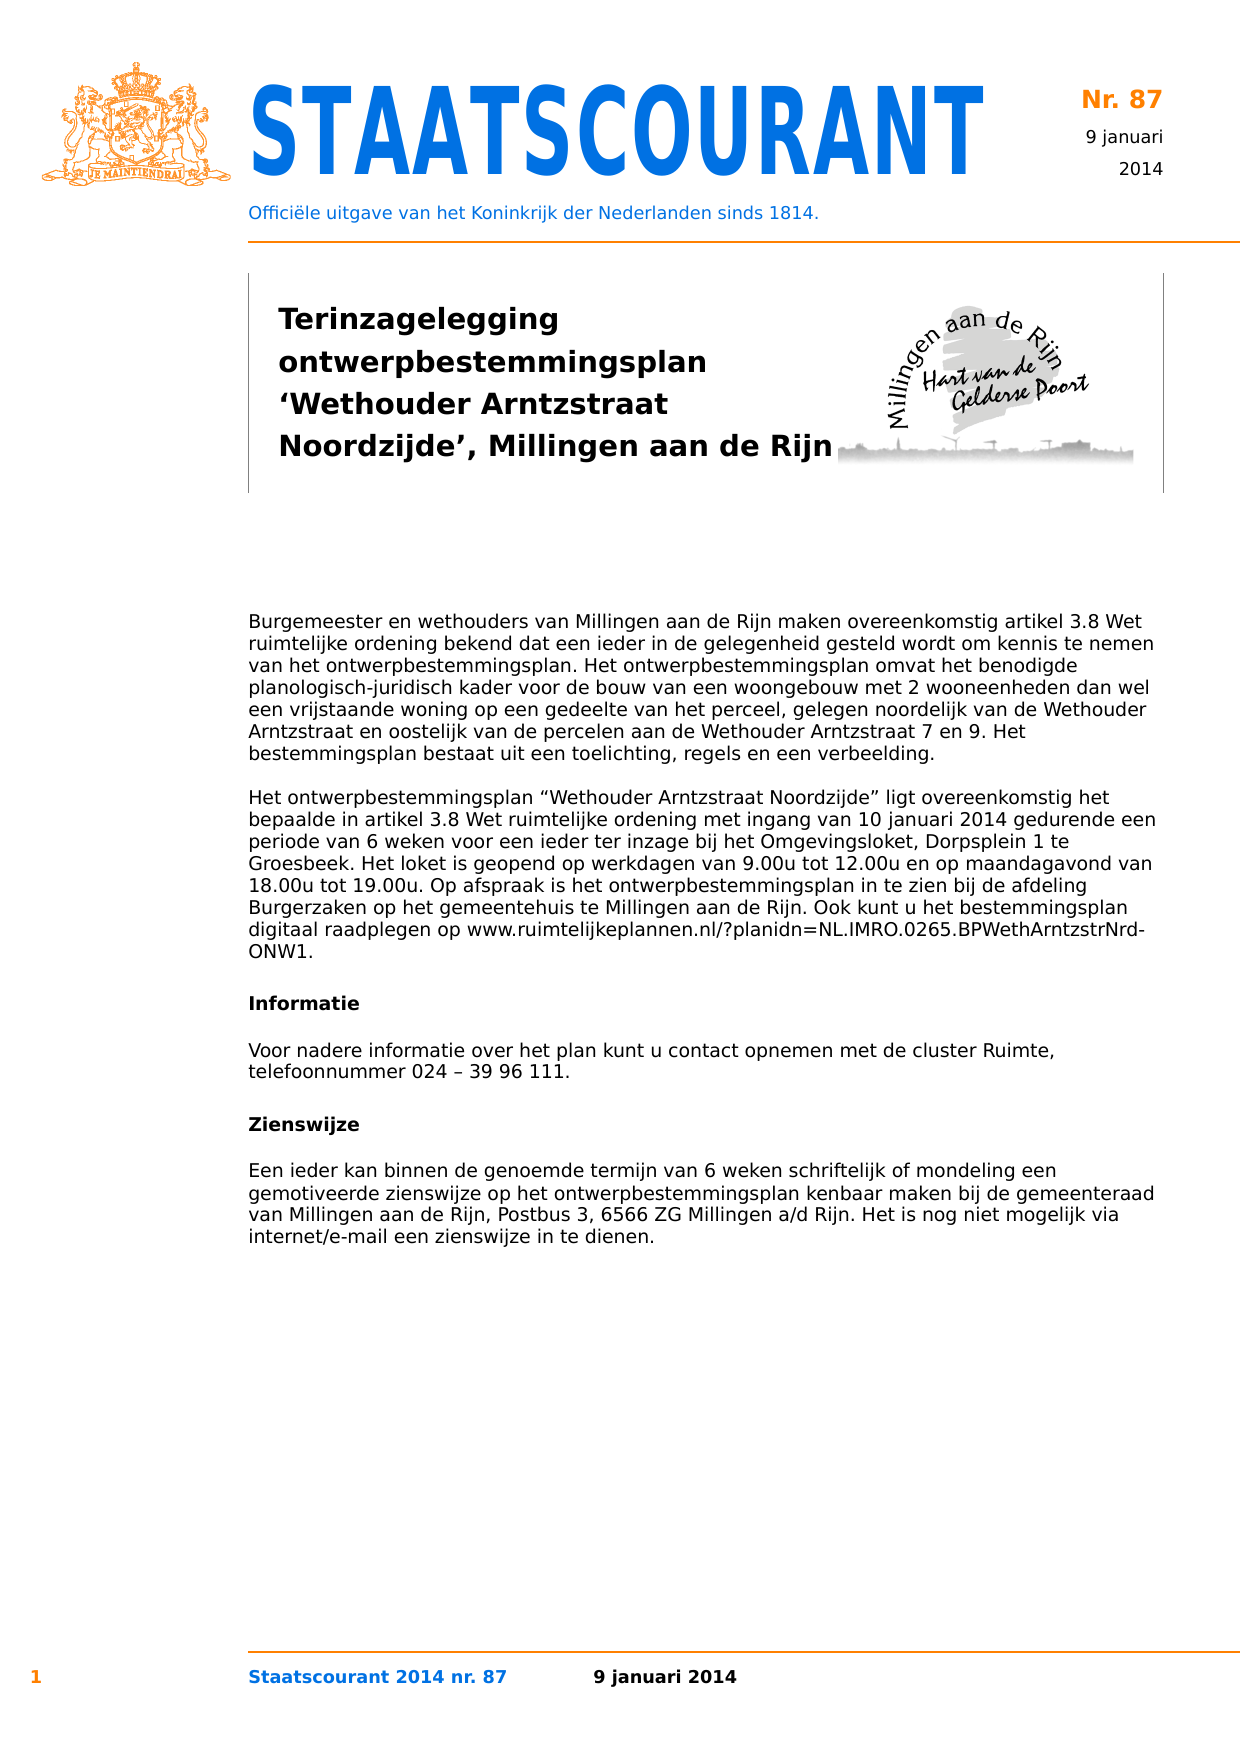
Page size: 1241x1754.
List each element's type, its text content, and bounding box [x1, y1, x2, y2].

table_header STAATSCOURANT [248, 62, 998, 203]
text Burgemeester en wethouders van Millingen aan de Rijn maken overeenkomstig artikel 3.8 Wet ruimtelijke ordening bekend dat een ieder in de gelegenheid gesteld wordt om kennis te nemen van het ontwerpbestemmingsplan. Het ontwerpbestemmingsplan omvat het benodigde planologisch-juridisch kader voor de bouw van een woongebouw met 2 wooneenheden dan wel een vrijstaande woning op een gedeelte van het perceel, gelegen noordelijk van de Wethouder Arntzstraat en oostelijk van de percelen aan de Wethouder Arntzstraat 7 en 9. Het bestemmingsplan bestaat uit een toelichting, regels en een verbeelding. [248, 611, 1163, 765]
table_cell 9 januari [998, 121, 1240, 153]
subtitle Terinzagelegging ontwerpbestemmingsplan ‘Wethouder Arntzstraat Noordzijde’, Millingen aan de Rijn [249, 273, 1163, 493]
text Voor nadere informatie over het plan kunt u contact opnemen met de cluster Ruimte, telefoonnummer 024 – 39 96 111. [248, 1039, 1163, 1083]
picture [41, 62, 231, 186]
subtitle Zienswijze [248, 1113, 1163, 1135]
picture [838, 302, 1134, 468]
subtitle Informatie [248, 992, 1163, 1014]
table_cell Officiële uitgave van het Koninkrijk der Nederlanden sinds 1814. [248, 203, 1240, 241]
table_cell 2014 [998, 153, 1240, 203]
text Het ontwerpbestemmingsplan “Wethouder Arntzstraat Noordzijde” ligt overeenkomstig het bepaalde in artikel 3.8 Wet ruimtelijke ordening met ingang van 10 januari 2014 gedurende een periode van 6 weken voor een ieder ter inzage bij het Omgevingsloket, Dorpsplein 1 te Groesbeek. Het loket is geopend op werkdagen van 9.00u tot 12.00u en op maandagavond van 18.00u tot 19.00u. Op afspraak is het ontwerpbestemmingsplan in te zien bij de afdeling Burgerzaken op het gemeentehuis te Millingen aan de Rijn. Ook kunt u het bestemmingsplan digitaal raadplegen op www.ruimtelijkeplannen.nl/?planidn=NL.IMRO.0265.BPWethArntzstrNrd-ONW1. [248, 787, 1163, 962]
table_header Nr. 87 [998, 62, 1240, 121]
table_header [25, 62, 248, 241]
text Een ieder kan binnen de genoemde termijn van 6 weken schriftelijk of mondeling een gemotiveerde zienswijze op het ontwerpbestemmingsplan kenbaar maken bij de gemeenteraad van Millingen aan de Rijn, Postbus 3, 6566 ZG Millingen a/d Rijn. Het is nog niet mogelijk via internet/e-mail een zienswijze in te dienen. [248, 1160, 1163, 1248]
